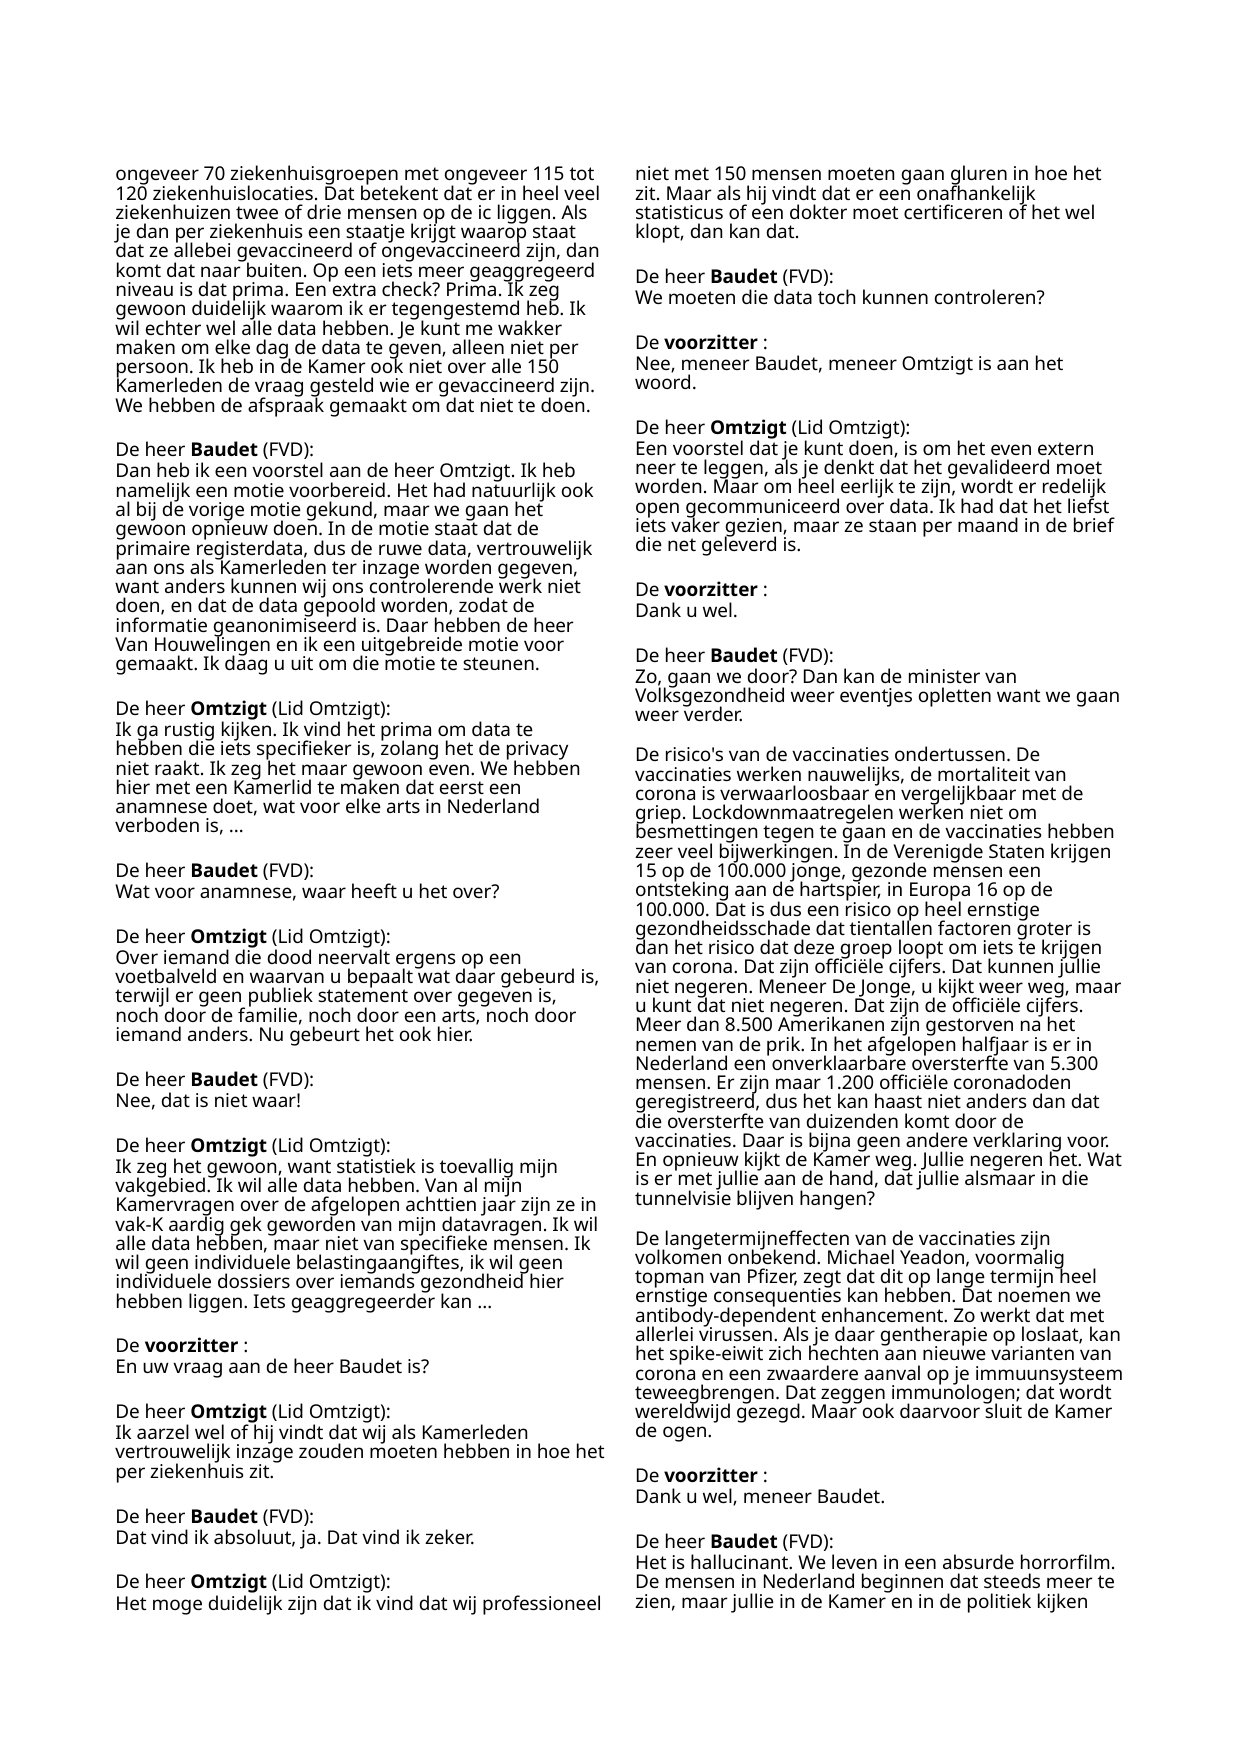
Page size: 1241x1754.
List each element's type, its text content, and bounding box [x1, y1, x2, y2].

text Het moge duidelijk zijn dat ik vind dat wij professioneel [115, 1594, 605, 1614]
text De heer Baudet (FVD): [115, 1066, 605, 1092]
text Wat voor anamnese, waar heeft u het over? [115, 883, 605, 902]
text De langetermijneffecten van de vaccinaties zijn volkomen onbekend. Michael Yeadon, voormalig topman van Pfizer, zegt dat dit op lange termijn heel ernstige consequenties kan hebben. Dat noemen we antibody-dependent enhancement. Zo werkt dat met allerlei virussen. Als je daar gentherapie op loslaat, kan het spike-eiwit zich hechten aan nieuwe varianten van corona en een zwaardere aanval op je immuunsysteem teweegbrengen. Dat zeggen immunologen; dat wordt wereldwijd gezegd. Maar ook daarvoor sluit de Kamer de ogen. [635, 1230, 1125, 1442]
text Nee, meneer Baudet, meneer Omtzigt is aan het woord. [635, 355, 1125, 393]
text De heer Baudet (FVD): [635, 642, 1125, 668]
text De voorzitter : [115, 1333, 605, 1358]
text ongeveer 70 ziekenhuisgroepen met ongeveer 115 tot 120 ziekenhuislocaties. Dat betekent dat er in heel veel ziekenhuizen twee of drie mensen op de ic liggen. Als je dan per ziekenhuis een staatje krijgt waarop staat dat ze allebei gevaccineerd of ongevaccineerd zijn, dan komt dat naar buiten. Op een iets meer geaggregeerd niveau is dat prima. Een extra check? Prima. Ik zeg gewoon duidelijk waarom ik er tegengestemd heb. Ik wil echter wel alle data hebben. Je kunt me wakker maken om elke dag de data te geven, alleen niet per persoon. Ik heb in de Kamer ook niet over alle 150 Kamerleden de vraag gesteld wie er gevaccineerd zijn. We hebben de afspraak gemaakt om dat niet te doen. [115, 165, 605, 416]
text Dank u wel, meneer Baudet. [635, 1488, 1125, 1507]
text Nee, dat is niet waar! [115, 1092, 605, 1111]
text De heer Omtzigt (Lid Omtzigt): [115, 1569, 605, 1594]
text Het is hallucinant. We leven in een absurde horrorfilm. De mensen in Nederland beginnen dat steeds meer te zien, maar jullie in de Kamer en in de politiek kijken [635, 1554, 1125, 1612]
text Dat vind ik absoluut, ja. Dat vind ik zeker. [115, 1529, 605, 1548]
text De heer Baudet (FVD): [115, 857, 605, 883]
text De heer Baudet (FVD): [115, 437, 605, 462]
text De voorzitter : [635, 1462, 1125, 1488]
text Ik ga rustig kijken. Ik vind het prima om data te hebben die iets specifieker is, zolang het de privacy niet raakt. Ik zeg het maar gewoon even. We hebben hier met een Kamerlid te maken dat eerst een anamnese doet, wat voor elke arts in Nederland verboden is, … [115, 721, 605, 837]
text De heer Omtzigt (Lid Omtzigt): [115, 923, 605, 949]
text De heer Baudet (FVD): [115, 1503, 605, 1529]
text Ik aarzel wel of hij vindt dat wij als Kamerleden vertrouwelijk inzage zouden moeten hebben in hoe het per ziekenhuis zit. [115, 1424, 605, 1482]
text De heer Omtzigt (Lid Omtzigt): [115, 695, 605, 721]
text De heer Omtzigt (Lid Omtzigt): [635, 414, 1125, 440]
text We moeten die data toch kunnen controleren? [635, 289, 1125, 308]
text Dank u wel. [635, 602, 1125, 621]
text niet met 150 mensen moeten gaan gluren in hoe het zit. Maar als hij vindt dat er een onafhankelijk statisticus of een dokter moet certificeren of het wel klopt, dan kan dat. [635, 165, 1125, 242]
text Dan heb ik een voorstel aan de heer Omtzigt. Ik heb namelijk een motie voorbereid. Het had natuurlijk ook al bij de vorige motie gekund, maar we gaan het gewoon opnieuw doen. In de motie staat dat de primaire registerdata, dus de ruwe data, vertrouwelijk aan ons als Kamerleden ter inzage worden gegeven, want anders kunnen wij ons controlerende werk niet doen, en dat de data gepoold worden, zodat de informatie geanonimiseerd is. Daar hebben de heer Van Houwelingen en ik een uitgebreide motie voor gemaakt. Ik daag u uit om die motie te steunen. [115, 462, 605, 674]
text En uw vraag aan de heer Baudet is? [115, 1358, 605, 1378]
text De heer Omtzigt (Lid Omtzigt): [115, 1398, 605, 1424]
text Zo, gaan we door? Dan kan de minister van Volksgezondheid weer eventjes opletten want we gaan weer verder. [635, 668, 1125, 726]
text De risico's van de vaccinaties ondertussen. De vaccinaties werken nauwelijks, de mortaliteit van corona is verwaarloosbaar en vergelijkbaar met de griep. Lockdownmaatregelen werken niet om besmettingen tegen te gaan en de vaccinaties hebben zeer veel bijwerkingen. In de Verenigde Staten krijgen 15 op de 100.000 jonge, gezonde mensen een ontsteking aan de hartspier, in Europa 16 op de 100.000. Dat is dus een risico op heel ernstige gezondheidsschade dat tientallen factoren groter is dan het risico dat deze groep loopt om iets te krijgen van corona. Dat zijn officiële cijfers. Dat kunnen jullie niet negeren. Meneer De Jonge, u kijkt weer weg, maar u kunt dat niet negeren. Dat zijn de officiële cijfers. Meer dan 8.500 Amerikanen zijn gestorven na het nemen van de prik. In het afgelopen halfjaar is er in Nederland een onverklaarbare oversterfte van 5.300 mensen. Er zijn maar 1.200 officiële coronadoden geregistreerd, dus het kan haast niet anders dan dat die oversterfte van duizenden komt door de vaccinaties. Daar is bijna geen andere verklaring voor. En opnieuw kijkt de Kamer weg. Jullie negeren het. Wat is er met jullie aan de hand, dat jullie alsmaar in die tunnelvisie blijven hangen? [635, 746, 1125, 1209]
text De voorzitter : [635, 329, 1125, 355]
text De heer Baudet (FVD): [635, 263, 1125, 289]
text De heer Baudet (FVD): [635, 1528, 1125, 1554]
text De voorzitter : [635, 576, 1125, 602]
text De heer Omtzigt (Lid Omtzigt): [115, 1132, 605, 1158]
text Over iemand die dood neervalt ergens op een voetbalveld en waarvan u bepaalt wat daar gebeurd is, terwijl er geen publiek statement over gegeven is, noch door de familie, noch door een arts, noch door iemand anders. Nu gebeurt het ook hier. [115, 949, 605, 1045]
text Ik zeg het gewoon, want statistiek is toevallig mijn vakgebied. Ik wil alle data hebben. Van al mijn Kamervragen over de afgelopen achttien jaar zijn ze in vak-K aardig gek geworden van mijn datavragen. Ik wil alle data hebben, maar niet van specifieke mensen. Ik wil geen individuele belastingaangiftes, ik wil geen individuele dossiers over iemands gezondheid hier hebben liggen. Iets geaggregeerder kan … [115, 1158, 605, 1312]
text Een voorstel dat je kunt doen, is om het even extern neer te leggen, als je denkt dat het gevalideerd moet worden. Maar om heel eerlijk te zijn, wordt er redelijk open gecommuniceerd over data. Ik had dat het liefst iets vaker gezien, maar ze staan per maand in de brief die net geleverd is. [635, 440, 1125, 556]
